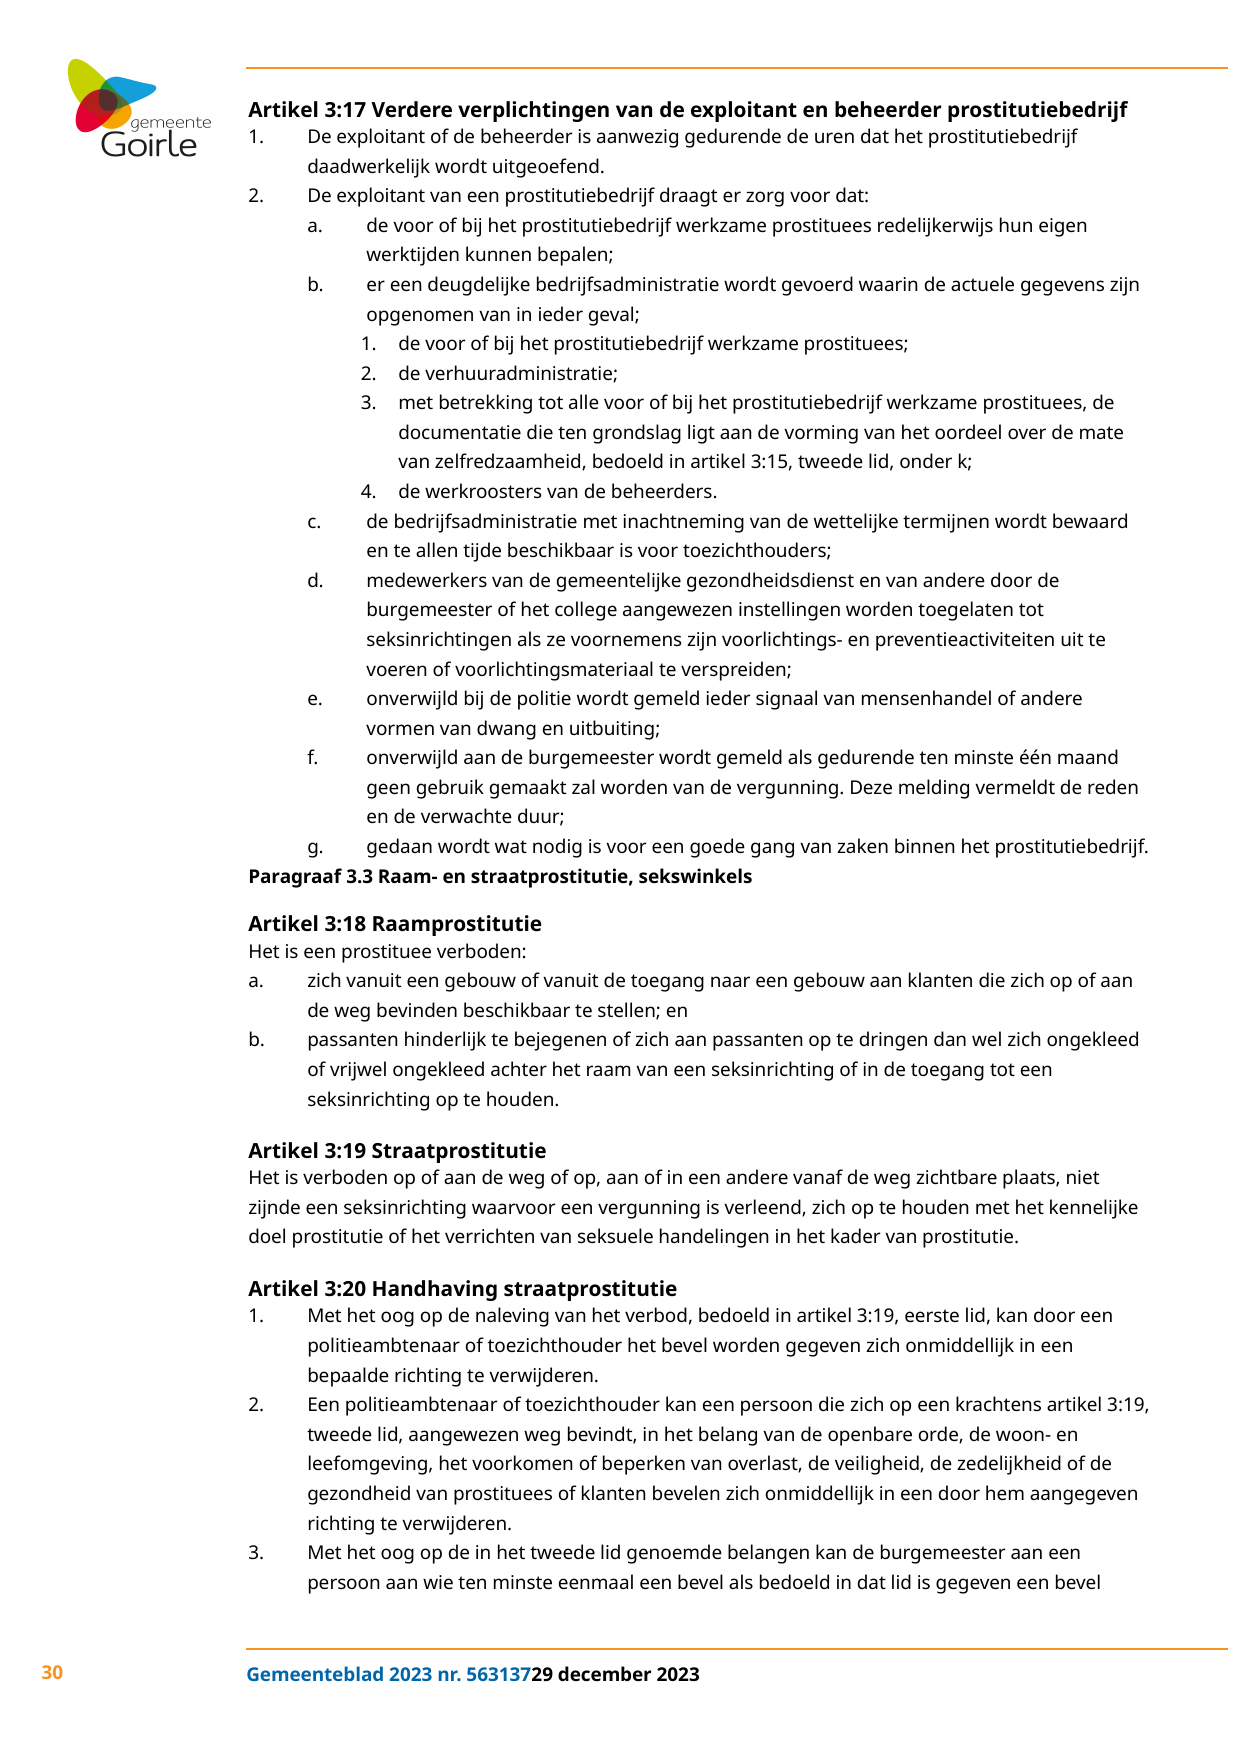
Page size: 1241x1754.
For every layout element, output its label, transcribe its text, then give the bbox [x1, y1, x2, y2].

list er een deugdelijke bedrijfsadministratie wordt gevoerd waarin de actuele gegevens zijn opgenomen van in ieder geval; [307, 271, 1152, 326]
list de verhuuradministratie; [361, 360, 1152, 386]
text Het is verboden op of aan de weg of op, aan of in een andere vanaf de weg zichtbare plaats, niet zijnde een seksinrichting waarvoor een vergunning is verleend, zich op te houden met het kennelijke doel prostitutie of het verrichten van seksuele handelingen in het kader van prostitutie. [248, 1164, 1152, 1249]
text Het is een prostituee verboden: [248, 938, 1152, 963]
list met betrekking tot alle voor of bij het prostitutiebedrijf werkzame prostituees, de documentatie die ten grondslag ligt aan de vorming van het oordeel over de mate van zelfredzaamheid, bedoeld in artikel 3:15, tweede lid, onder k; [361, 389, 1152, 474]
list passanten hinderlijk te bejegenen of zich aan passanten op te dringen dan wel zich ongekleed of vrijwel ongekleed achter het raam van een seksinrichting of in de toegang tot een seksinrichting op te houden. [248, 1027, 1152, 1111]
list Een politieambtenaar of toezichthouder kan een persoon die zich op een krachtens artikel 3:19, tweede lid, aangewezen weg bevindt, in het belang van de openbare orde, de woon- en leefomgeving, het voorkomen of beperken van overlast, de veiligheid, de zedelijkheid of de gezondheid van prostituees of klanten bevelen zich onmiddellijk in een door hem aangegeven richting te verwijderen. [248, 1391, 1152, 1535]
list medewerkers van de gemeentelijke gezondheidsdienst en van andere door de burgemeester of het college aangewezen instellingen worden toegelaten tot seksinrichtingen als ze voornemens zijn voorlichtings- en preventieactiviteiten uit te voeren of voorlichtingsmateriaal te verspreiden; [307, 567, 1152, 681]
list de voor of bij het prostitutiebedrijf werkzame prostituees redelijkerwijs hun eigen werktijden kunnen bepalen; [307, 212, 1152, 267]
list onverwijld aan de burgemeester wordt gemeld als gedurende ten minste één maand geen gebruik gemaakt zal worden van de vergunning. Deze melding vermeldt de reden en de verwachte duur; [307, 744, 1152, 829]
list Met het oog op de naleving van het verbod, bedoeld in artikel 3:19, eerste lid, kan door een politieambtenaar of toezichthouder het bevel worden gegeven zich onmiddellijk in een bepaalde richting te verwijderen. [248, 1303, 1152, 1387]
text Artikel 3:20 Handhaving straatprostitutie [248, 1274, 1152, 1303]
list de bedrijfsadministratie met inachtneming van de wettelijke termijnen wordt bewaard en te allen tijde beschikbaar is voor toezichthouders; [307, 508, 1152, 563]
list de voor of bij het prostitutiebedrijf werkzame prostituees; [361, 330, 1152, 356]
text Artikel 3:19 Straatprostitutie [248, 1136, 1152, 1164]
text Artikel 3:18 Raamprostitutie [248, 909, 1152, 938]
text Artikel 3:17 Verdere verplichtingen van de exploitant en beheerder prostitutiebedrijf [248, 95, 1152, 123]
list De exploitant van een prostitutiebedrijf draagt er zorg voor dat: [248, 182, 1152, 208]
picture [41, 47, 231, 172]
list onverwijld bij de politie wordt gemeld ieder signaal van mensenhandel of andere vormen van dwang en uitbuiting; [307, 685, 1152, 741]
list gedaan wordt wat nodig is voor een goede gang van zaken binnen het prostitutiebedrijf. [307, 833, 1152, 859]
text Paragraaf 3.3 Raam- en straatprostitutie, sekswinkels [248, 863, 1152, 888]
list zich vanuit een gebouw of vanuit de toegang naar een gebouw aan klanten die zich op of aan de weg bevinden beschikbaar te stellen; en [248, 967, 1152, 1023]
list de werkroosters van de beheerders. [361, 478, 1152, 504]
list Met het oog op de in het tweede lid genoemde belangen kan de burgemeester aan een persoon aan wie ten minste eenmaal een bevel als bedoeld in dat lid is gegeven een bevel [248, 1539, 1152, 1594]
list De exploitant of de beheerder is aanwezig gedurende de uren dat het prostitutiebedrijf daadwerkelijk wordt uitgeoefend. [248, 123, 1152, 178]
